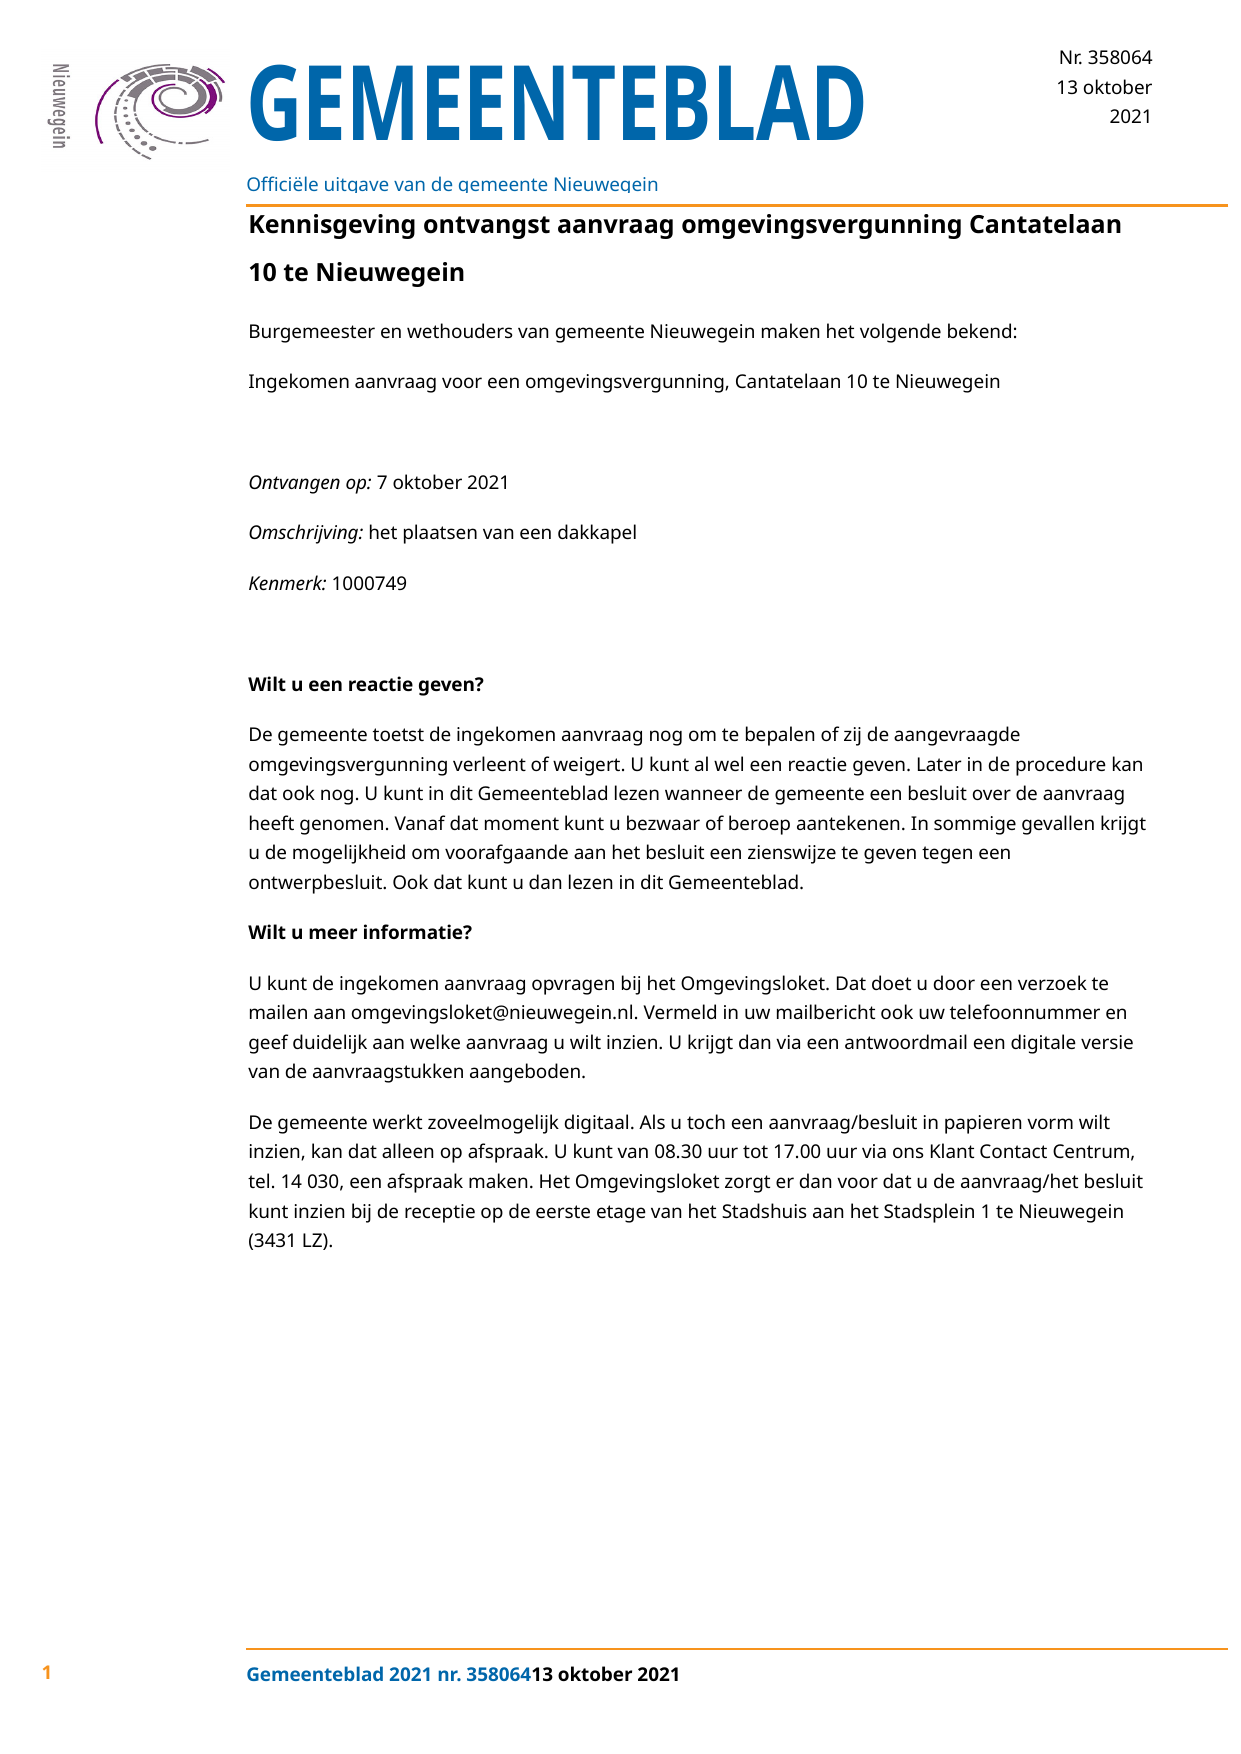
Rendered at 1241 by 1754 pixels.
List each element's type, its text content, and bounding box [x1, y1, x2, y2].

text Ingekomen aanvraag voor een omgevingsvergunning, Cantatelaan 10 te Nieuwegein [248, 368, 1152, 394]
text Ontvangen op: 7 oktober 2021 [248, 469, 1152, 495]
text Burgemeester en wethouders van gemeente Nieuwegein maken het volgende bekend: [248, 318, 1152, 344]
text Kenmerk: 1000749 [248, 570, 1152, 596]
text Wilt u een reactie geven? [248, 671, 1152, 697]
text De gemeente toetst de ingekomen aanvraag nog om te bepalen of zij de aangevraagde omgevingsvergunning verleent of weigert. U kunt al wel een reactie geven. Later in de procedure kan dat ook nog. U kunt in dit Gemeenteblad lezen wanneer de gemeente een besluit over de aanvraag heeft genomen. Vanaf dat moment kunt u bezwaar of beroep aantekenen. In sommige gevallen krijgt u de mogelijkheid om voorafgaande aan het besluit een zienswijze te geven tegen een ontwerpbesluit. Ook dat kunt u dan lezen in dit Gemeenteblad. [248, 721, 1152, 895]
text U kunt de ingekomen aanvraag opvragen bij het Omgevingsloket. Dat doet u door een verzoek te mailen aan omgevingsloket@nieuwegein.nl. Vermeld in uw mailbericht ook uw telefoonnummer en geef duidelijk aan welke aanvraag u wilt inzien. U krijgt dan via een antwoordmail een digitale versie van de aanvraagstukken aangeboden. [248, 970, 1152, 1084]
picture [41, 47, 231, 172]
text De gemeente werkt zoveelmogelijk digitaal. Als u toch een aanvraag/besluit in papieren vorm wilt inzien, kan dat alleen op afspraak. U kunt van 08.30 uur tot 17.00 uur via ons Klant Contact Centrum, tel. 14 030, een afspraak maken. Het Omgevingsloket zorgt er dan voor dat u de aanvraag/het besluit kunt inzien bij de receptie op de eerste etage van het Stadshuis aan het Stadsplein 1 te Nieuwegein (3431 LZ). [248, 1109, 1152, 1253]
text Omschrijving: het plaatsen van een dakkapel [248, 519, 1152, 545]
text Kennisgeving ontvangst aanvraag omgevingsvergunning Cantatelaan 10 te Nieuwegein [248, 207, 1152, 288]
text Wilt u meer informatie? [248, 919, 1152, 945]
